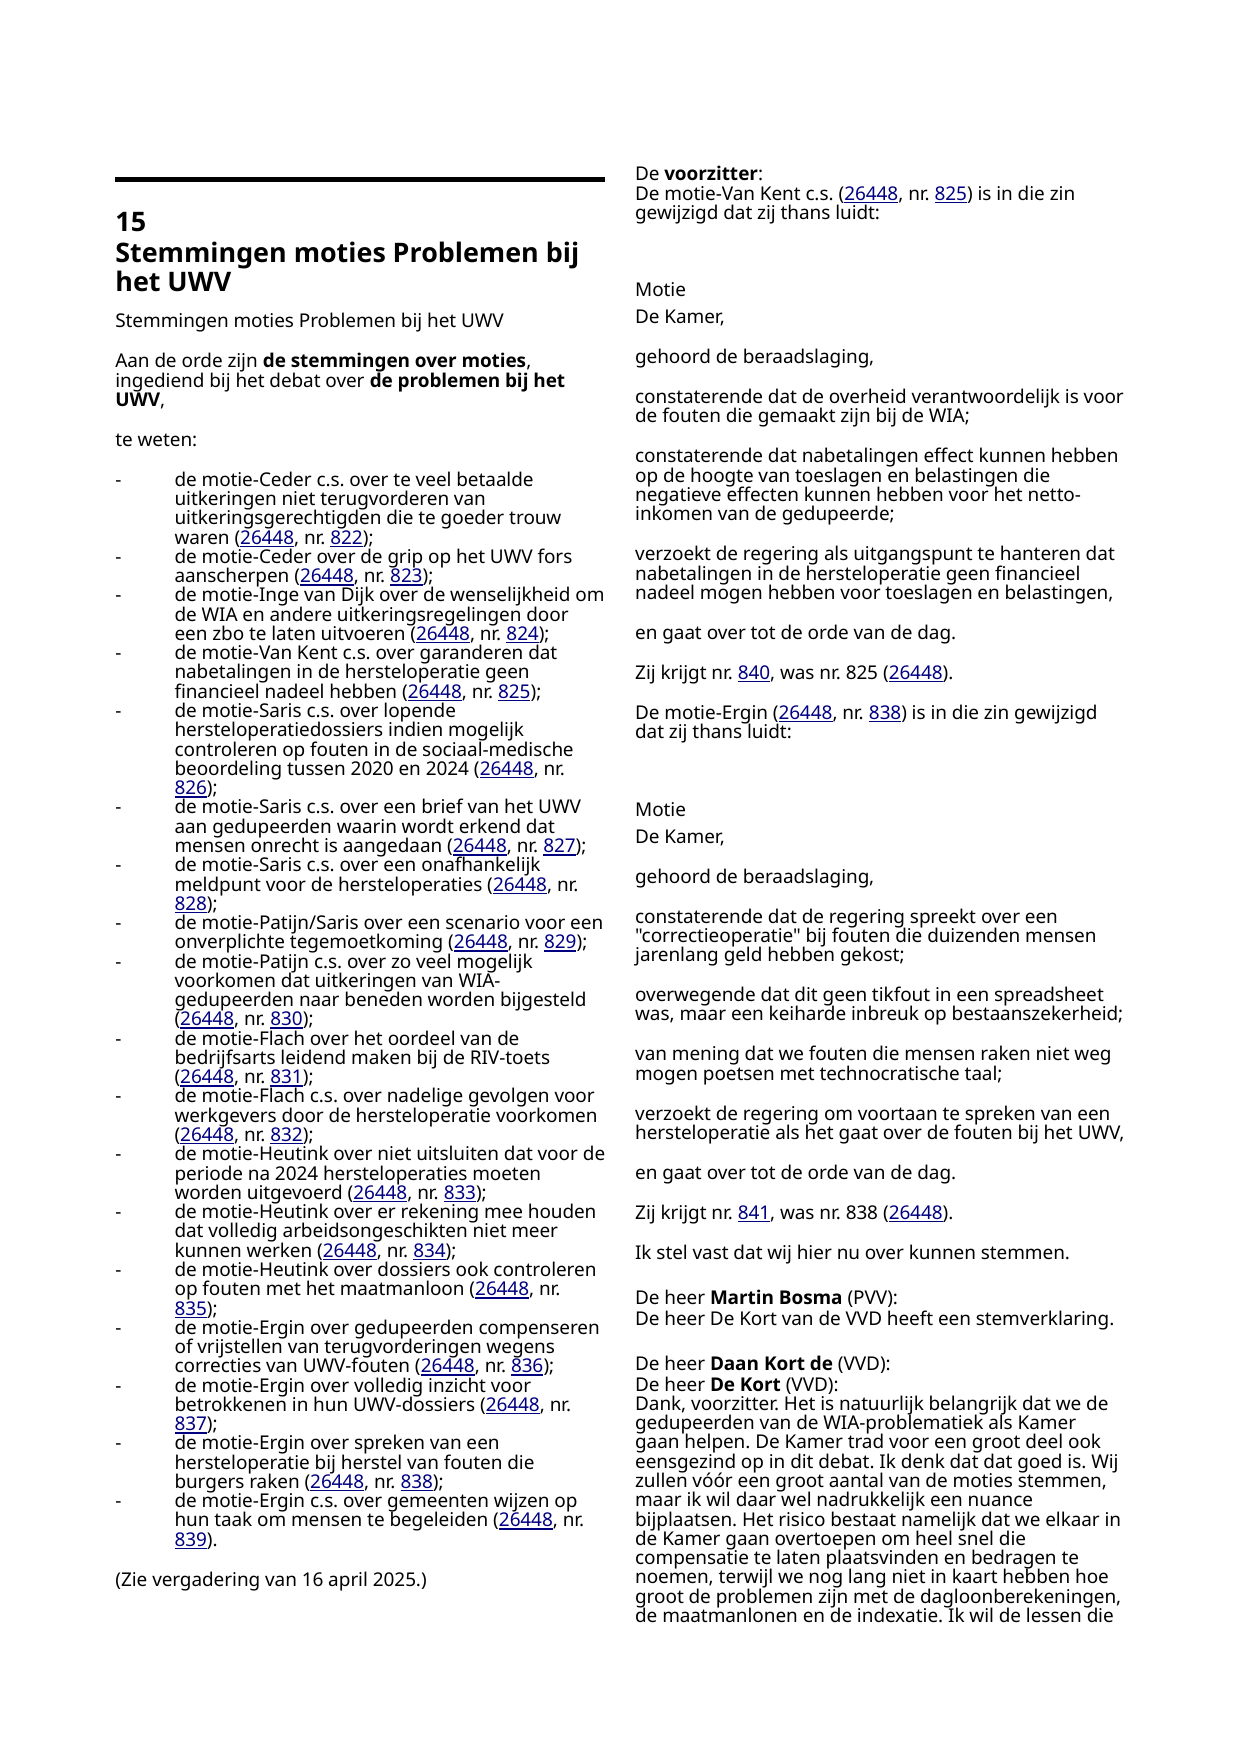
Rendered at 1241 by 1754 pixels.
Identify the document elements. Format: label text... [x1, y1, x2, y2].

text Ik stel vast dat wij hier nu over kunnen stemmen. [635, 1244, 1125, 1263]
text De motie-Van Kent c.s. (26448, nr. 825) is in die zin gewijzigd dat zij thans luidt: [635, 184, 1125, 223]
text Stemmingen moties Problemen bij het UWV [115, 239, 605, 312]
text Zij krijgt nr. 841, was nr. 838 (26448). [635, 1204, 1125, 1223]
list de motie-Van Kent c.s. over garanderen dat nabetalingen in de hersteloperatie geen financieel nadeel hebben (26448, nr. 825); [115, 644, 605, 702]
text te weten: [115, 431, 605, 450]
text van mening dat we fouten die mensen raken niet weg mogen poetsen met technocratische taal; [635, 1045, 1125, 1084]
text en gaat over tot de orde van de dag. [635, 624, 1125, 643]
list de motie-Saris c.s. over een onafhankelijk meldpunt voor de hersteloperaties (26448, nr. 828); [115, 856, 605, 914]
text constaterende dat de regering spreekt over een "correctieoperatie" bij fouten die duizenden mensen jarenlang geld hebben gekost; [635, 908, 1125, 965]
text gehoord de beraadslaging, [635, 868, 1125, 887]
text De motie-Ergin (26448, nr. 838) is in die zin gewijzigd dat zij thans luidt: [635, 704, 1125, 742]
text Stemmingen moties Problemen bij het UWV [115, 312, 605, 332]
text De heer De Kort (VVD): [635, 1376, 1125, 1395]
text Motie [635, 796, 1125, 822]
list de motie-Inge van Dijk over de wenselijkheid om de WIA en andere uitkeringsregelingen door een zbo te laten uitvoeren (26448, nr. 824); [115, 586, 605, 644]
list de motie-Ergin over volledig inzicht voor betrokkenen in hun UWV-dossiers (26448, nr. 837); [115, 1377, 605, 1434]
list de motie-Saris c.s. over lopende hersteloperatiedossiers indien mogelijk controleren op fouten in de sociaal-medische beoordeling tussen 2020 en 2024 (26448, nr. 826); [115, 702, 605, 798]
list de motie-Patijn/Saris over een scenario voor een onverplichte tegemoetkoming (26448, nr. 829); [115, 914, 605, 953]
text De heer Daan Kort de (VVD): [635, 1350, 1125, 1376]
text en gaat over tot de orde van de dag. [635, 1164, 1125, 1183]
text Zij krijgt nr. 840, was nr. 825 (26448). [635, 664, 1125, 683]
list de motie-Saris c.s. over een brief van het UWV aan gedupeerden waarin wordt erkend dat mensen onrecht is aangedaan (26448, nr. 827); [115, 798, 605, 856]
list de motie-Patijn c.s. over zo veel mogelijk voorkomen dat uitkeringen van WIA-gedupeerden naar beneden worden bijgesteld (26448, nr. 830); [115, 953, 605, 1030]
list de motie-Flach c.s. over nadelige gevolgen voor werkgevers door de hersteloperatie voorkomen (26448, nr. 832); [115, 1087, 605, 1145]
list de motie-Flach over het oordeel van de bedrijfsarts leidend maken bij de RIV-toets (26448, nr. 831); [115, 1030, 605, 1087]
text De heer De Kort van de VVD heeft een stemverklaring. [635, 1310, 1125, 1329]
text Dank, voorzitter. Het is natuurlijk belangrijk dat we de gedupeerden van de WIA-problematiek als Kamer gaan helpen. De Kamer trad voor een groot deel ook eensgezind op in dit debat. Ik denk dat dat goed is. Wij zullen vóór een groot aantal van de moties stemmen, maar ik wil daar wel nadrukkelijk een nuance bijplaatsen. Het risico bestaat namelijk dat we elkaar in de Kamer gaan overtoepen om heel snel die compensatie te laten plaatsvinden en bedragen te noemen, terwijl we nog lang niet in kaart hebben hoe groot de problemen zijn met de dagloonberekeningen, de maatmanlonen en de indexatie. Ik wil de lessen die [635, 1395, 1125, 1626]
list de motie-Ergin over gedupeerden compenseren of vrijstellen van terugvorderingen wegens correcties van UWV-fouten (26448, nr. 836); [115, 1319, 605, 1377]
text Aan de orde zijn de stemmingen over moties, ingediend bij het debat over de problemen bij het UWV, [115, 352, 605, 410]
text De heer Martin Bosma (PVV): [635, 1284, 1125, 1310]
text constaterende dat nabetalingen effect kunnen hebben op de hoogte van toeslagen en belastingen die negatieve effecten kunnen hebben voor het netto-inkomen van de gedupeerde; [635, 447, 1125, 524]
list de motie-Ergin c.s. over gemeenten wijzen op hun taak om mensen te begeleiden (26448, nr. 839). [115, 1492, 605, 1550]
text Motie [635, 277, 1125, 302]
list de motie-Ceder c.s. over te veel betaalde uitkeringen niet terugvorderen van uitkeringsgerechtigden die te goeder trouw waren (26448, nr. 822); [115, 471, 605, 548]
text gehoord de beraadslaging, [635, 348, 1125, 367]
list de motie-Heutink over er rekening mee houden dat volledig arbeidsongeschikten niet meer kunnen werken (26448, nr. 834); [115, 1203, 605, 1261]
text De voorzitter: [635, 165, 1125, 184]
text De Kamer, [635, 828, 1125, 847]
text verzoekt de regering om voortaan te spreken van een hersteloperatie als het gaat over de fouten bij het UWV, [635, 1105, 1125, 1143]
list de motie-Ceder over de grip op het UWV fors aanscherpen (26448, nr. 823); [115, 548, 605, 586]
text constaterende dat de overheid verantwoordelijk is voor de fouten die gemaakt zijn bij de WIA; [635, 388, 1125, 427]
list de motie-Ergin over spreken van een hersteloperatie bij herstel van fouten die burgers raken (26448, nr. 838); [115, 1434, 605, 1492]
list de motie-Heutink over niet uitsluiten dat voor de periode na 2024 hersteloperaties moeten worden uitgevoerd (26448, nr. 833); [115, 1145, 605, 1203]
list de motie-Heutink over dossiers ook controleren op fouten met het maatmanloon (26448, nr. 835); [115, 1261, 605, 1319]
text (Zie vergadering van 16 april 2025.) [115, 1571, 605, 1590]
text 15 [115, 203, 605, 239]
text overwegende dat dit geen tikfout in een spreadsheet was, maar een keiharde inbreuk op bestaanszekerheid; [635, 986, 1125, 1025]
text verzoekt de regering als uitgangspunt te hanteren dat nabetalingen in de hersteloperatie geen financieel nadeel mogen hebben voor toeslagen en belastingen, [635, 545, 1125, 603]
text De Kamer, [635, 308, 1125, 327]
